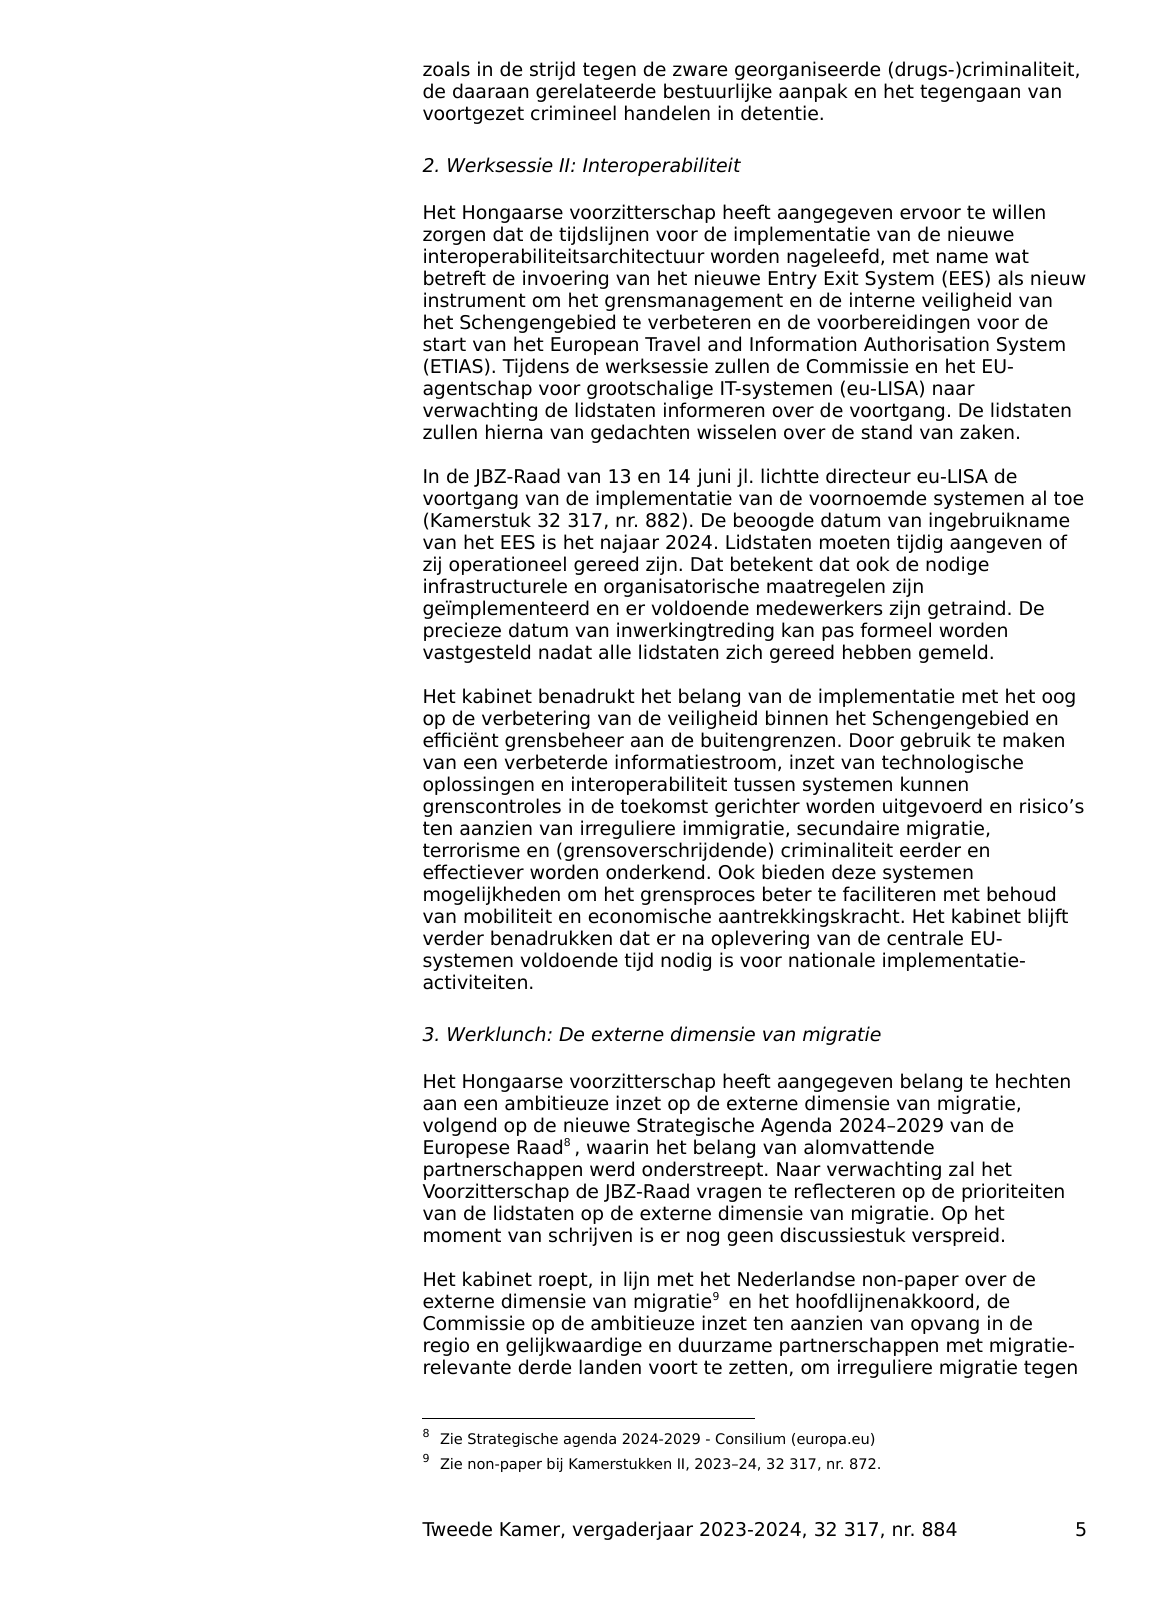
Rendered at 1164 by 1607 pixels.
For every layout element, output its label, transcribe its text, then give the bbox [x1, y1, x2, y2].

text Zie Strategische agenda 2024-2029 - Consilium (europa.eu) [422, 1427, 1087, 1449]
subtitle 3. Werklunch: De externe dimensie van migratie [422, 1024, 1087, 1046]
text Het Hongaarse voorzitterschap heeft aangegeven belang te hechten aan een ambitieuze inzet op de externe dimensie van migratie, volgend op de nieuwe Strategische Agenda 2024–2029 van de Europese Raad, waarin het belang van alomvattende partnerschappen werd onderstreept. Naar verwachting zal het Voorzitterschap de JBZ-Raad vragen te reflecteren op de prioriteiten van de lidstaten op de externe dimensie van migratie. Op het moment van schrijven is er nog geen discussiestuk verspreid. [422, 1071, 1087, 1246]
subtitle 2. Werksessie II: Interoperabiliteit [422, 155, 1087, 177]
text Het kabinet benadrukt het belang van de implementatie met het oog op de verbetering van de veiligheid binnen het Schengengebied en efficiënt grensbeheer aan de buitengrenzen. Door gebruik te maken van een verbeterde informatiestroom, inzet van technologische oplossingen en interoperabiliteit tussen systemen kunnen grenscontroles in de toekomst gerichter worden uitgevoerd en risico’s ten aanzien van irreguliere immigratie, secundaire migratie, terrorisme en (grensoverschrijdende) criminaliteit eerder en effectiever worden onderkend. Ook bieden deze systemen mogelijkheden om het grensproces beter te faciliteren met behoud van mobiliteit en economische aantrekkingskracht. Het kabinet blijft verder benadrukken dat er na oplevering van de centrale EU-systemen voldoende tijd nodig is voor nationale implementatie-activiteiten. [422, 686, 1087, 994]
text Zie non-paper bij Kamerstukken II, 2023–24, 32 317, nr. 872. [422, 1452, 1087, 1474]
text In de JBZ-Raad van 13 en 14 juni jl. lichtte directeur eu-LISA de voortgang van de implementatie van de voornoemde systemen al toe (Kamerstuk 32 317, nr. 882). De beoogde datum van ingebruikname van het EES is het najaar 2024. Lidstaten moeten tijdig aangeven of zij operationeel gereed zijn. Dat betekent dat ook de nodige infrastructurele en organisatorische maatregelen zijn geïmplementeerd en er voldoende medewerkers zijn getraind. De precieze datum van inwerkingtreding kan pas formeel worden vastgesteld nadat alle lidstaten zich gereed hebben gemeld. [422, 466, 1087, 664]
text Het kabinet roept, in lijn met het Nederlandse non-paper over de externe dimensie van migratie en het hoofdlijnenakkoord, de Commissie op de ambitieuze inzet ten aanzien van opvang in de regio en gelijkwaardige en duurzame partnerschappen met migratie-relevante derde landen voort te zetten, om irreguliere migratie tegen [422, 1269, 1087, 1378]
text Het Hongaarse voorzitterschap heeft aangegeven ervoor te willen zorgen dat de tijdslijnen voor de implementatie van de nieuwe interoperabiliteitsarchitectuur worden nageleefd, met name wat betreft de invoering van het nieuwe Entry Exit System (EES) als nieuw instrument om het grensmanagement en de interne veiligheid van het Schengengebied te verbeteren en de voorbereidingen voor de start van het European Travel and Information Authorisation System (ETIAS). Tijdens de werksessie zullen de Commissie en het EU-agentschap voor grootschalige IT-systemen (eu-LISA) naar verwachting de lidstaten informeren over de voortgang. De lidstaten zullen hierna van gedachten wisselen over de stand van zaken. [422, 202, 1087, 444]
text zoals in de strijd tegen de zware georganiseerde (drugs-)criminaliteit, de daaraan gerelateerde bestuurlijke aanpak en het tegengaan van voortgezet crimineel handelen in detentie. [422, 59, 1087, 125]
